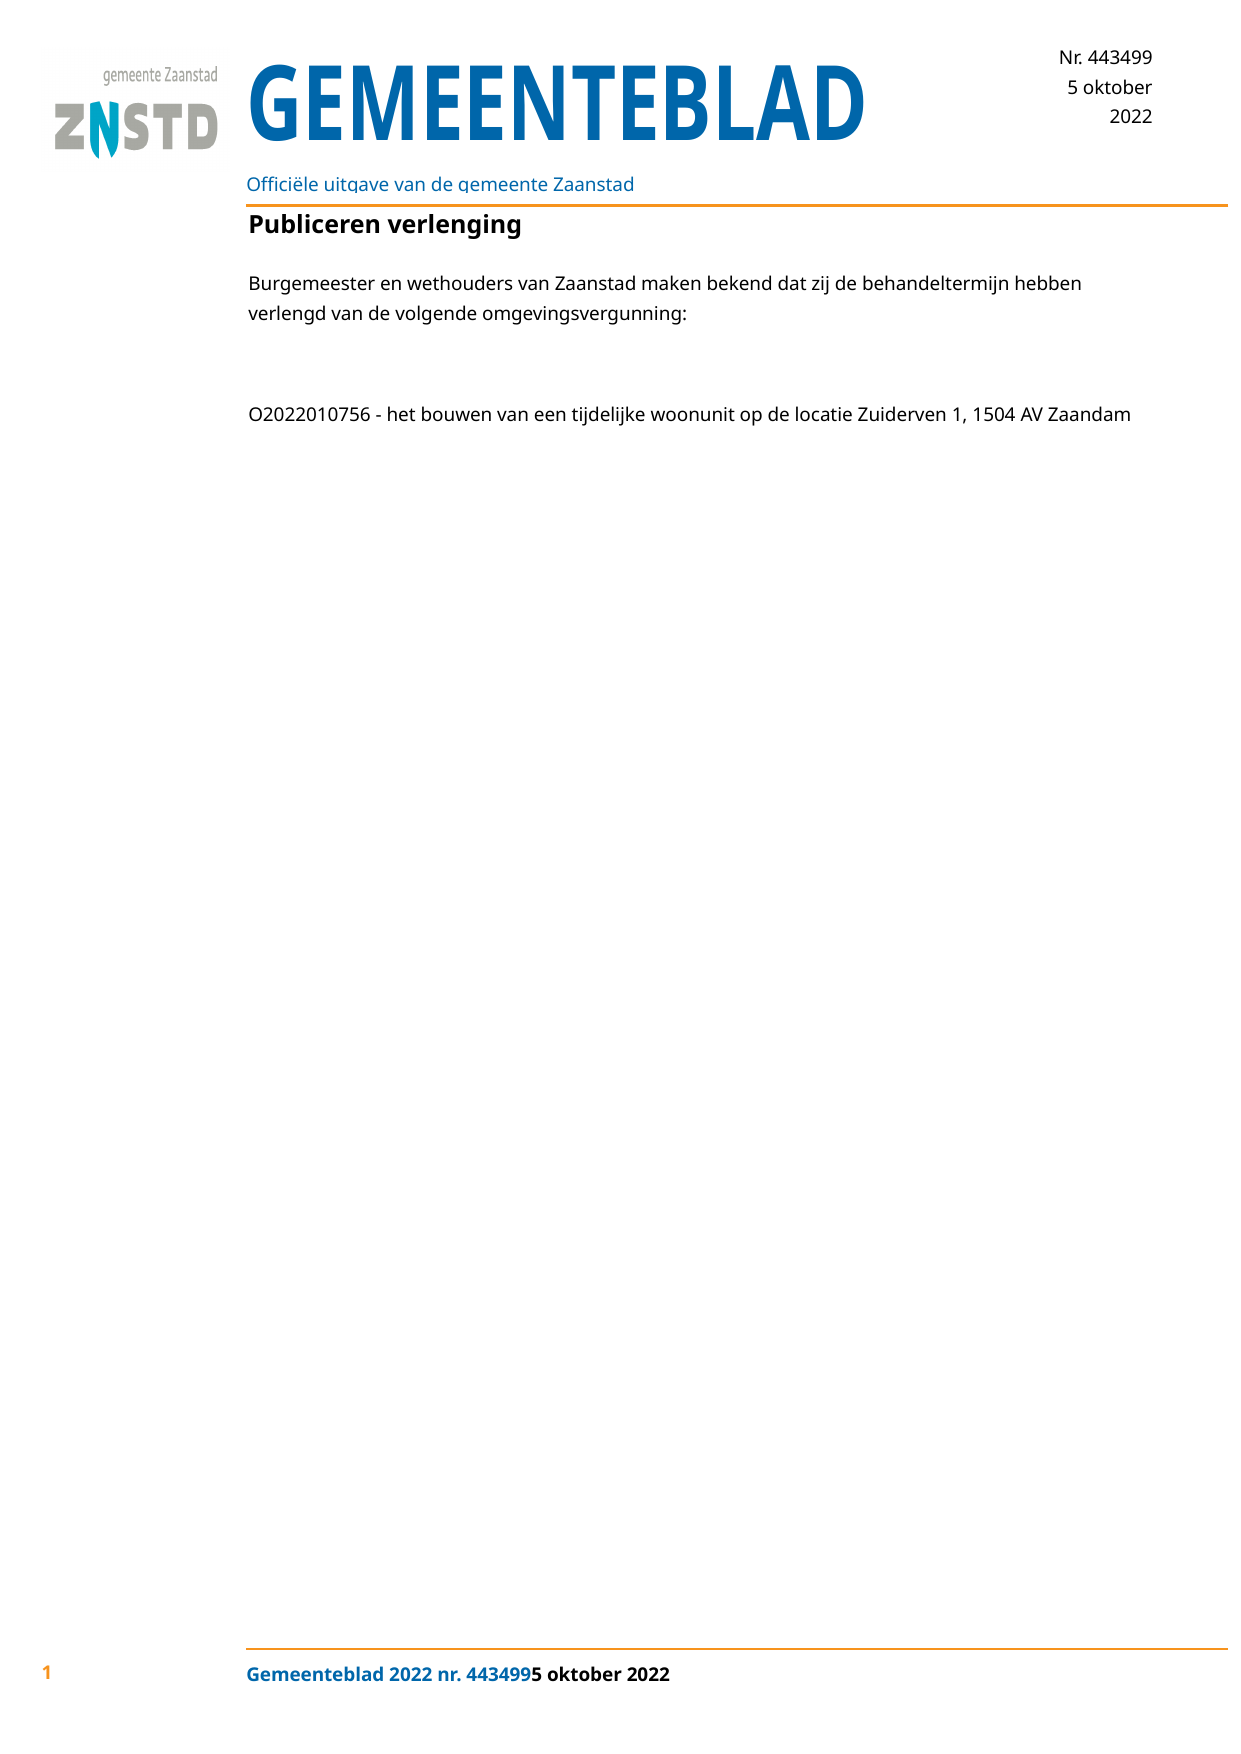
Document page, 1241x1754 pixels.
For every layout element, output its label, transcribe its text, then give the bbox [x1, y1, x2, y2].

text O2022010756 - het bouwen van een tijdelijke woonunit op de locatie Zuiderven 1, 1504 AV Zaandam [248, 401, 1152, 426]
text Burgemeester en wethouders van Zaanstad maken bekend dat zij de behandeltermijn hebben verlengd van de volgende omgevingsvergunning: [248, 270, 1152, 326]
picture [41, 47, 231, 172]
text Publiceren verlenging [248, 207, 1152, 241]
